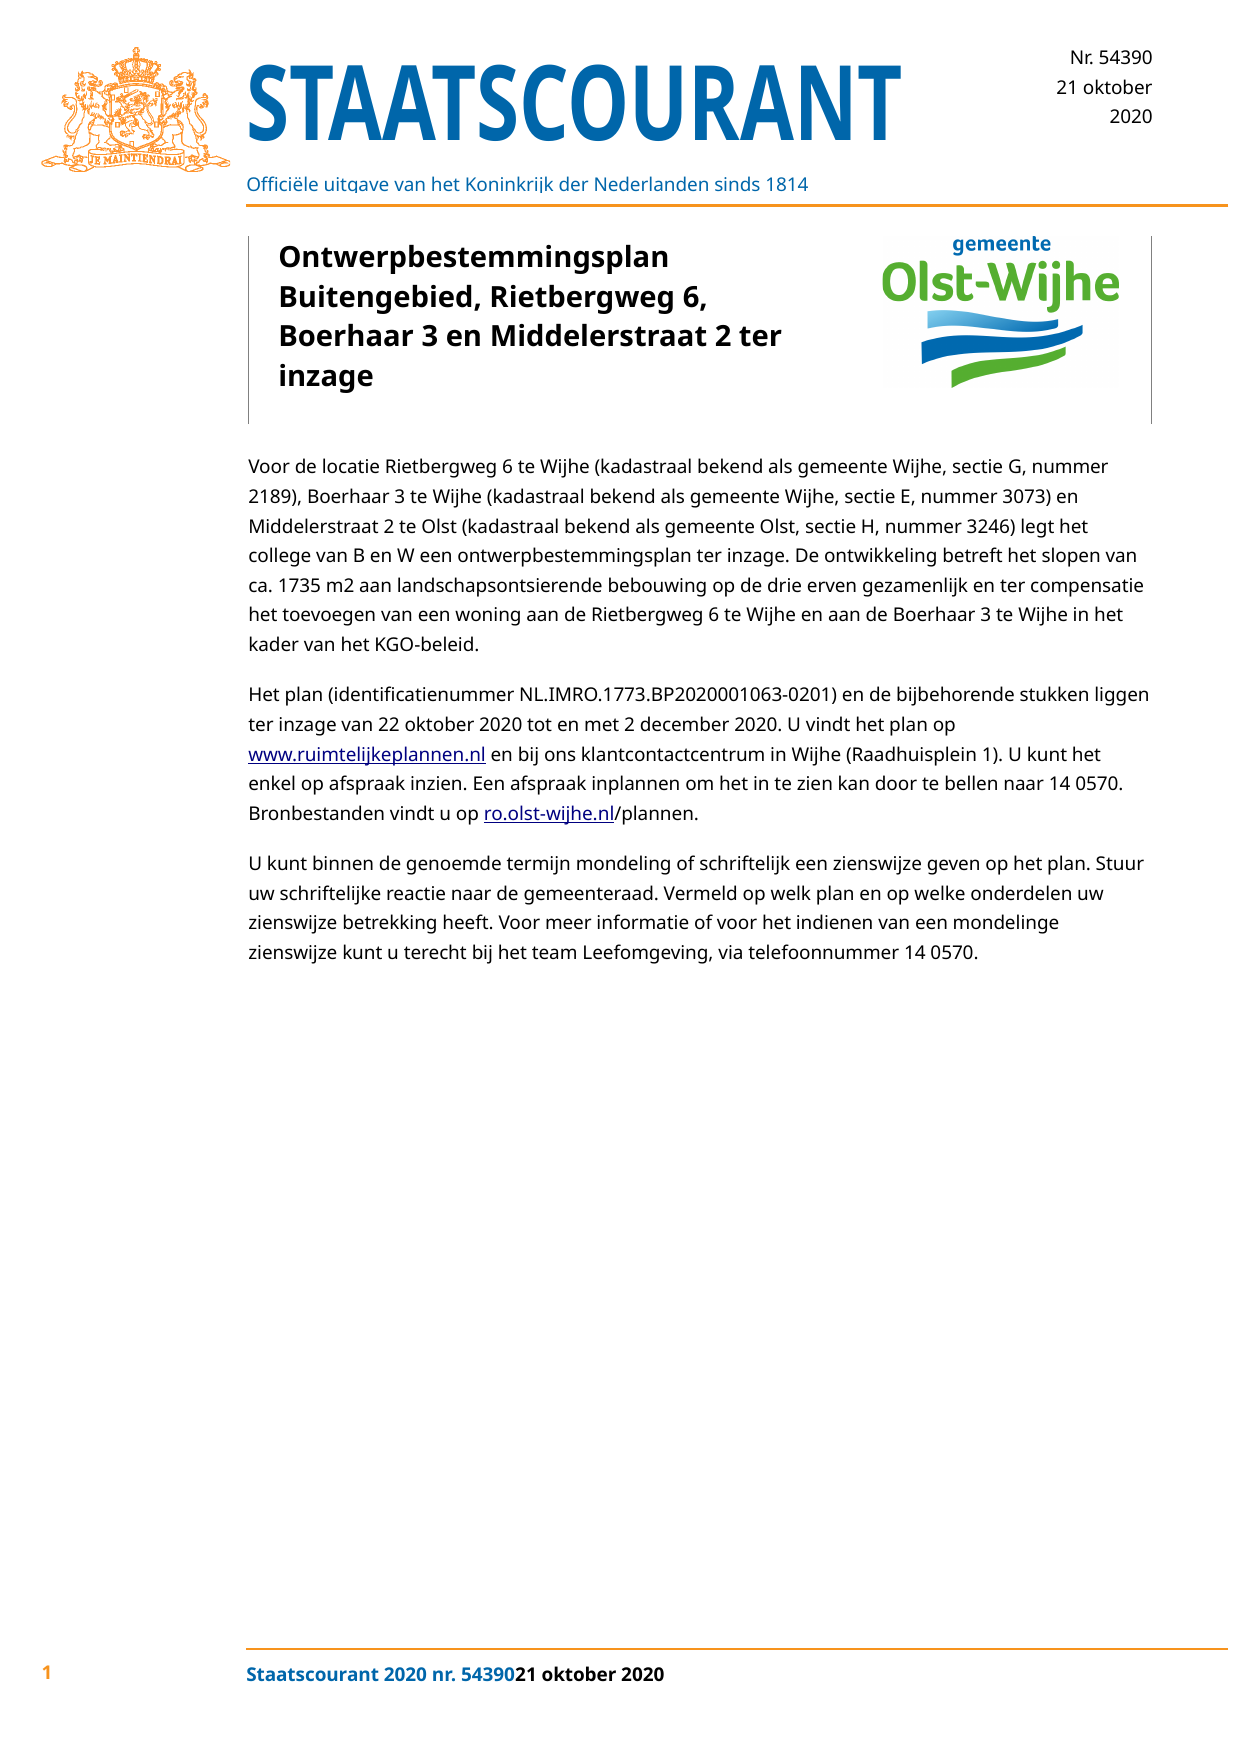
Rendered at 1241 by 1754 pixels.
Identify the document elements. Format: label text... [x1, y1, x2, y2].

text Het plan (identificatienummer NL.IMRO.1773.BP2020001063-0201) en de bijbehorende stukken liggen ter inzage van 22 oktober 2020 tot en met 2 december 2020. U vindt het plan op www.ruimtelijkeplannen.nl en bij ons klantcontactcentrum in Wijhe (Raadhuisplein 1). U kunt het enkel op afspraak inzien. Een afspraak inplannen om het in te zien kan door te bellen naar 14 0570. Bronbestanden vindt u op ro.olst-wijhe.nl/plannen. [248, 682, 1152, 826]
text U kunt binnen de genoemde termijn mondeling of schriftelijk een zienswijze geven op het plan. Stuur uw schriftelijke reactie naar de gemeenteraad. Vermeld op welk plan en op welke onderdelen uw zienswijze betrekking heeft. Voor meer informatie of voor het indienen van een mondelinge zienswijze kunt u terecht bij het team Leefomgeving, via telefoonnummer 14 0570. [248, 850, 1152, 965]
picture [882, 236, 1119, 388]
table_header Ontwerpbestemmingsplan Buitengebied, Rietbergweg 6, Boerhaar 3 en Middelerstraat 2 ter inzage [249, 236, 850, 424]
table_header [1119, 236, 1151, 387]
table_header [850, 236, 882, 387]
text Voor de locatie Rietbergweg 6 te Wijhe (kadastraal bekend als gemeente Wijhe, sectie G, nummer 2189), Boerhaar 3 te Wijhe (kadastraal bekend als gemeente Wijhe, sectie E, nummer 3073) en Middelerstraat 2 te Olst (kadastraal bekend als gemeente Olst, sectie H, nummer 3246) legt het college van B en W een ontwerpbestemmingsplan ter inzage. De ontwikkeling betreft het slopen van ca. 1735 m2 aan landschapsontsierende bebouwing op de drie erven gezamenlijk en ter compensatie het toevoegen van een woning aan de Rietbergweg 6 te Wijhe en aan de Boerhaar 3 te Wijhe in het kader van het KGO-beleid. [248, 454, 1152, 657]
picture [41, 47, 231, 172]
table_header [850, 388, 1151, 424]
